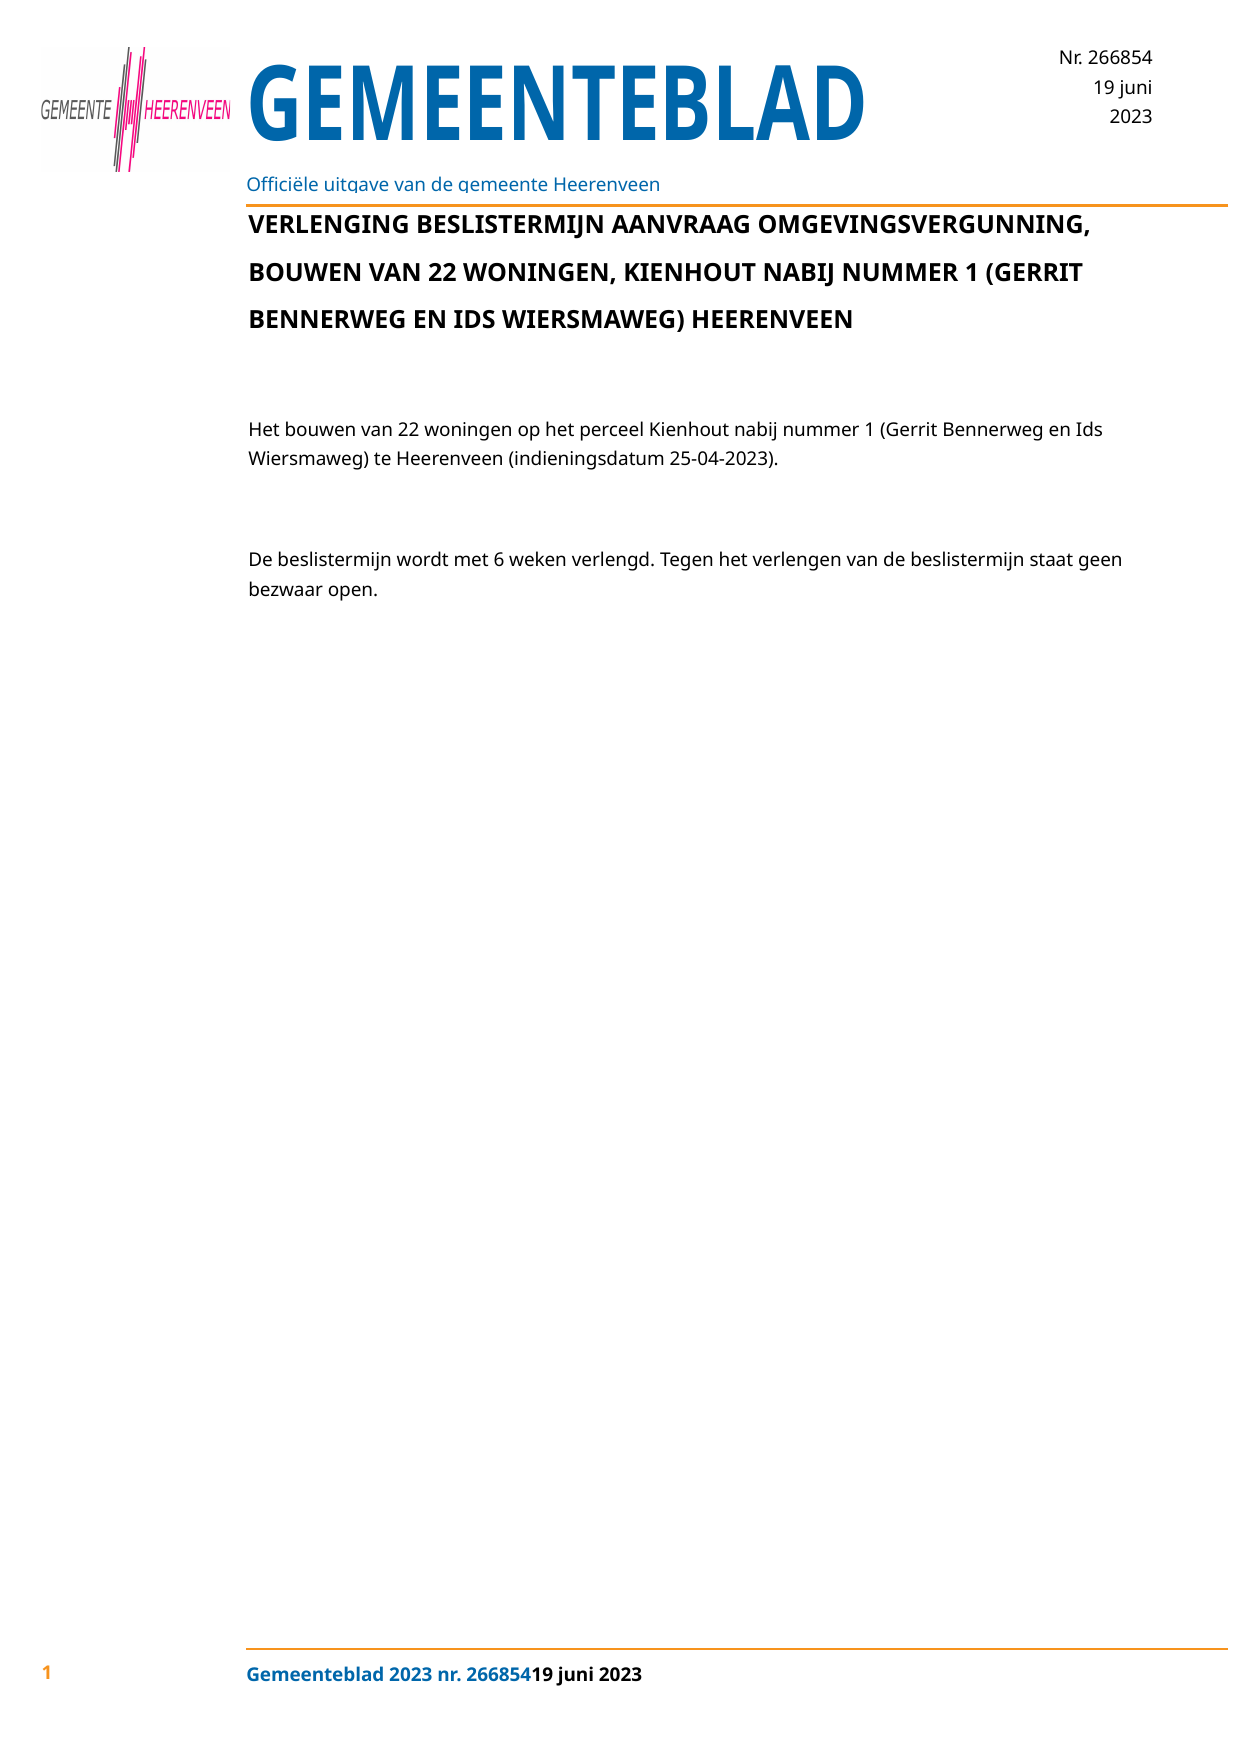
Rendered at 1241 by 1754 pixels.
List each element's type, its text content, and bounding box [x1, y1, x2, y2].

picture [41, 47, 231, 172]
text Het bouwen van 22 woningen op het perceel Kienhout nabij nummer 1 (Gerrit Bennerweg en Ids Wiersmaweg) te Heerenveen (indieningsdatum 25-04-2023). [248, 416, 1152, 471]
text VERLENGING BESLISTERMIJN AANVRAAG OMGEVINGSVERGUNNING, BOUWEN VAN 22 WONINGEN, KIENHOUT NABIJ NUMMER 1 (GERRIT BENNERWEG EN IDS WIERSMAWEG) HEERENVEEN [248, 207, 1152, 336]
text De beslistermijn wordt met 6 weken verlengd. Tegen het verlengen van de beslistermijn staat geen bezwaar open. [248, 546, 1152, 602]
